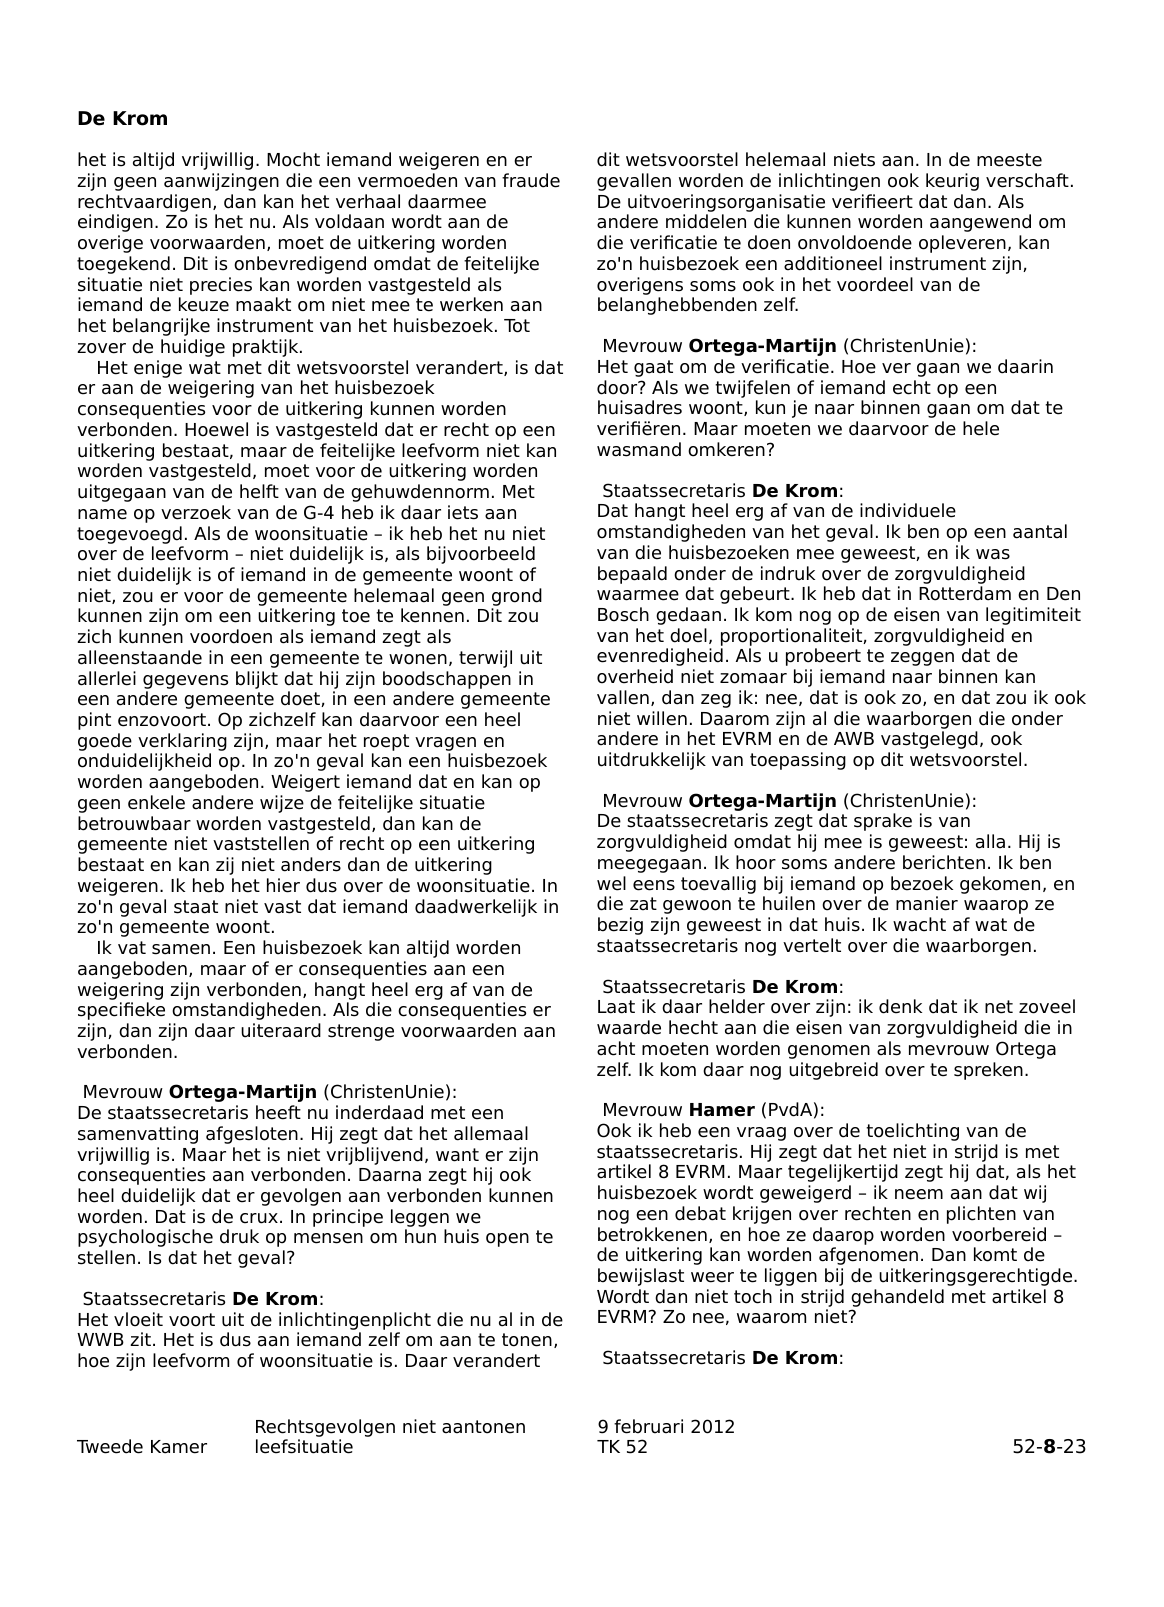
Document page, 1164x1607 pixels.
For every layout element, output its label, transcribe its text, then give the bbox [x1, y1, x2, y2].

text Mevrouw Ortega-Martijn (ChristenUnie): [77, 1082, 567, 1103]
text Mevrouw Hamer (PvdA): [596, 1100, 1087, 1121]
text Mevrouw Ortega-Martijn (ChristenUnie): [596, 336, 1087, 357]
text Het enige wat met dit wetsvoorstel verandert, is dat er aan de weigering van het huisbezoek consequenties voor de uitkering kunnen worden verbonden. Hoewel is vastgesteld dat er recht op een uitkering bestaat, maar de feitelijke leefvorm niet kan worden vastgesteld, moet voor de uitkering worden uitgegaan van de helft van de gehuwdennorm. Met name op verzoek van de G-4 heb ik daar iets aan toegevoegd. Als de woonsituatie – ik heb het nu niet over de leefvorm – niet duidelijk is, als bijvoorbeeld niet duidelijk is of iemand in de gemeente woont of niet, zou er voor de gemeente helemaal geen grond kunnen zijn om een uitkering toe te kennen. Dit zou zich kunnen voordoen als iemand zegt als alleenstaande in een gemeente te wonen, terwijl uit allerlei gegevens blijkt dat hij zijn boodschappen in een andere gemeente doet, in een andere gemeente pint enzovoort. Op zichzelf kan daarvoor een heel goede verklaring zijn, maar het roept vragen en onduidelijkheid op. In zo'n geval kan een huisbezoek worden aangeboden. Weigert iemand dat en kan op geen enkele andere wijze de feitelijke situatie betrouwbaar worden vastgesteld, dan kan de gemeente niet vaststellen of recht op een uitkering bestaat en kan zij niet anders dan de uitkering weigeren. Ik heb het hier dus over de woonsituatie. In zo'n geval staat niet vast dat iemand daadwerkelijk in zo'n gemeente woont. [77, 357, 567, 938]
text Staatssecretaris De Krom: [596, 976, 1087, 997]
text Staatssecretaris De Krom: [77, 1289, 567, 1309]
text De staatssecretaris heeft nu inderdaad met een samenvatting afgesloten. Hij zegt dat het allemaal vrijwillig is. Maar het is niet vrijblijvend, want er zijn consequenties aan verbonden. Daarna zegt hij ook heel duidelijk dat er gevolgen aan verbonden kunnen worden. Dat is de crux. In principe leggen we psychologische druk op mensen om hun huis open te stellen. Is dat het geval? [77, 1103, 567, 1269]
text dit wetsvoorstel helemaal niets aan. In de meeste gevallen worden de inlichtingen ook keurig verschaft. De uitvoeringsorganisatie verifieert dat dan. Als andere middelen die kunnen worden aangewend om die verificatie te doen onvoldoende opleveren, kan zo'n huisbezoek een additioneel instrument zijn, overigens soms ook in het voordeel van de belanghebbenden zelf. [596, 150, 1087, 316]
text Mevrouw Ortega-Martijn (ChristenUnie): [596, 791, 1087, 811]
text Staatssecretaris De Krom: [596, 480, 1087, 501]
text Het gaat om de verificatie. Hoe ver gaan we daarin door? Als we twijfelen of iemand echt op een huisadres woont, kun je naar binnen gaan om dat te verifiëren. Maar moeten we daarvoor de hele wasmand omkeren? [596, 357, 1087, 460]
text Staatssecretaris De Krom: [596, 1348, 1087, 1369]
text Laat ik daar helder over zijn: ik denk dat ik net zoveel waarde hecht aan die eisen van zorgvuldigheid die in acht moeten worden genomen als mevrouw Ortega zelf. Ik kom daar nog uitgebreid over te spreken. [596, 997, 1087, 1080]
text Ook ik heb een vraag over de toelichting van de staatssecretaris. Hij zegt dat het niet in strijd is met artikel 8 EVRM. Maar tegelijkertijd zegt hij dat, als het huisbezoek wordt geweigerd – ik neem aan dat wij nog een debat krijgen over rechten en plichten van betrokkenen, en hoe ze daarop worden voorbereid – de uitkering kan worden afgenomen. Dan komt de bewijslast weer te liggen bij de uitkeringsgerechtigde. Wordt dan niet toch in strijd gehandeld met artikel 8 EVRM? Zo nee, waarom niet? [596, 1121, 1087, 1328]
text het is altijd vrijwillig. Mocht iemand weigeren en er zijn geen aanwijzingen die een vermoeden van fraude rechtvaardigen, dan kan het verhaal daarmee eindigen. Zo is het nu. Als voldaan wordt aan de overige voorwaarden, moet de uitkering worden toegekend. Dit is onbevredigend omdat de feitelijke situatie niet precies kan worden vastgesteld als iemand de keuze maakt om niet mee te werken aan het belangrijke instrument van het huisbezoek. Tot zover de huidige praktijk. [77, 150, 567, 357]
text De staatssecretaris zegt dat sprake is van zorgvuldigheid omdat hij mee is geweest: alla. Hij is meegegaan. Ik hoor soms andere berichten. Ik ben wel eens toevallig bij iemand op bezoek gekomen, en die zat gewoon te huilen over de manier waarop ze bezig zijn geweest in dat huis. Ik wacht af wat de staatssecretaris nog vertelt over die waarborgen. [596, 811, 1087, 956]
text Dat hangt heel erg af van de individuele omstandigheden van het geval. Ik ben op een aantal van die huisbezoeken mee geweest, en ik was bepaald onder de indruk over de zorgvuldigheid waarmee dat gebeurt. Ik heb dat in Rotterdam en Den Bosch gedaan. Ik kom nog op de eisen van legitimiteit van het doel, proportionaliteit, zorgvuldigheid en evenredigheid. Als u probeert te zeggen dat de overheid niet zomaar bij iemand naar binnen kan vallen, dan zeg ik: nee, dat is ook zo, en dat zou ik ook niet willen. Daarom zijn al die waarborgen die onder andere in het EVRM en de AWB vastgelegd, ook uitdrukkelijk van toepassing op dit wetsvoorstel. [596, 501, 1087, 771]
text Het vloeit voort uit de inlichtingenplicht die nu al in de WWB zit. Het is dus aan iemand zelf om aan te tonen, hoe zijn leefvorm of woonsituatie is. Daar verandert [77, 1309, 567, 1372]
text Ik vat samen. Een huisbezoek kan altijd worden aangeboden, maar of er consequenties aan een weigering zijn verbonden, hangt heel erg af van de specifieke omstandigheden. Als die consequenties er zijn, dan zijn daar uiteraard strenge voorwaarden aan verbonden. [77, 938, 567, 1062]
